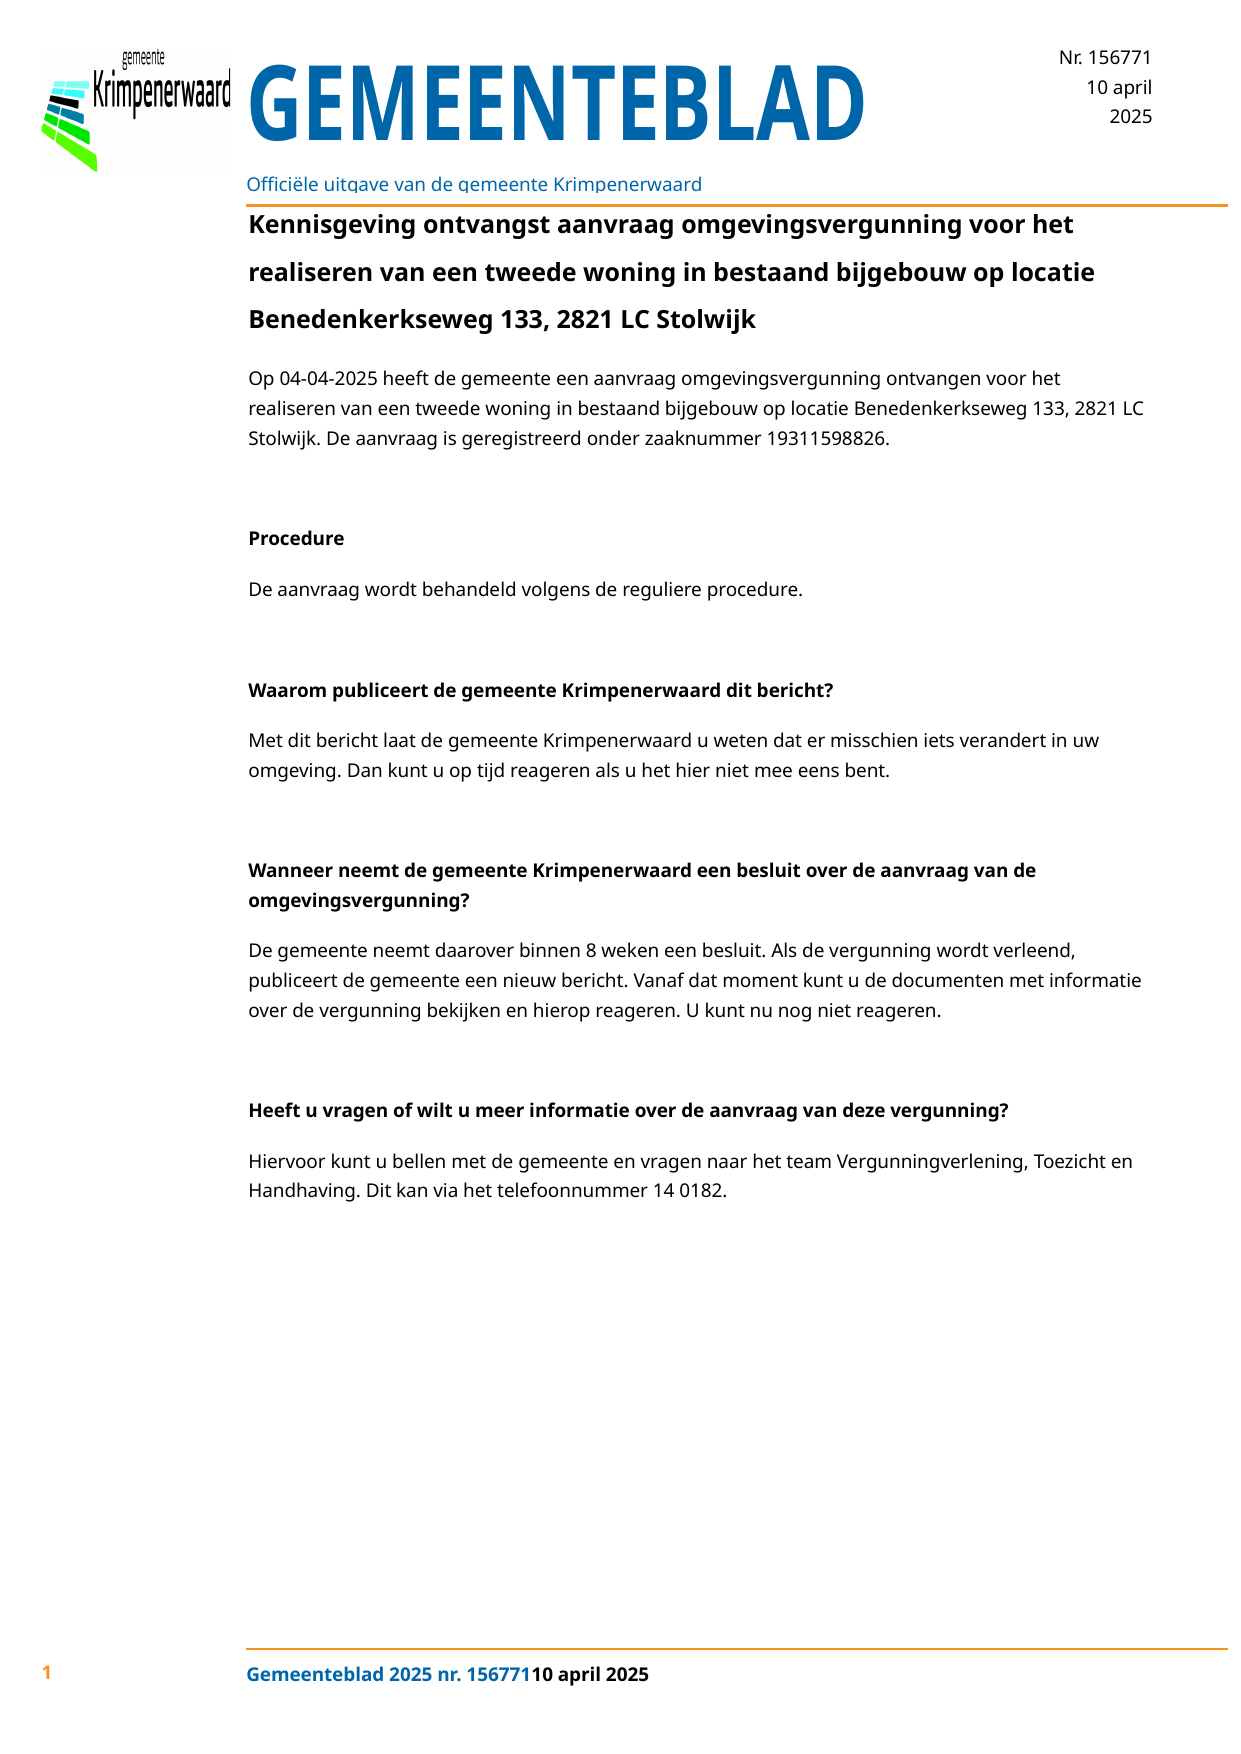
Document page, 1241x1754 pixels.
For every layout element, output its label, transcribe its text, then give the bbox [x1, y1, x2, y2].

text Kennisgeving ontvangst aanvraag omgevingsvergunning voor het realiseren van een tweede woning in bestaand bijgebouw op locatie Benedenkerkseweg 133, 2821 LC Stolwijk [248, 207, 1152, 336]
text Procedure [248, 526, 1152, 551]
text De aanvraag wordt behandeld volgens de reguliere procedure. [248, 576, 1152, 602]
text Wanneer neemt de gemeente Krimpenerwaard een besluit over de aanvraag van de omgevingsvergunning? [248, 858, 1152, 913]
text Hiervoor kunt u bellen met de gemeente en vragen naar het team Vergunningverlening, Toezicht en Handhaving. Dit kan via het telefoonnummer 14 0182. [248, 1148, 1152, 1203]
text Waarom publiceert de gemeente Krimpenerwaard dit bericht? [248, 677, 1152, 702]
text Heeft u vragen of wilt u meer informatie over de aanvraag van deze vergunning? [248, 1098, 1152, 1123]
text Op 04-04-2025 heeft de gemeente een aanvraag omgevingsvergunning ontvangen voor het realiseren van een tweede woning in bestaand bijgebouw op locatie Benedenkerkseweg 133, 2821 LC Stolwijk. De aanvraag is geregistreerd onder zaaknummer 19311598826. [248, 366, 1152, 450]
picture [41, 47, 231, 172]
text De gemeente neemt daarover binnen 8 weken een besluit. Als de vergunning wordt verleend, publiceert de gemeente een nieuw bericht. Vanaf dat moment kunt u de documenten met informatie over de vergunning bekijken en hierop reageren. U kunt nu nog niet reageren. [248, 938, 1152, 1022]
text Met dit bericht laat de gemeente Krimpenerwaard u weten dat er misschien iets verandert in uw omgeving. Dan kunt u op tijd reageren als u het hier niet mee eens bent. [248, 727, 1152, 782]
